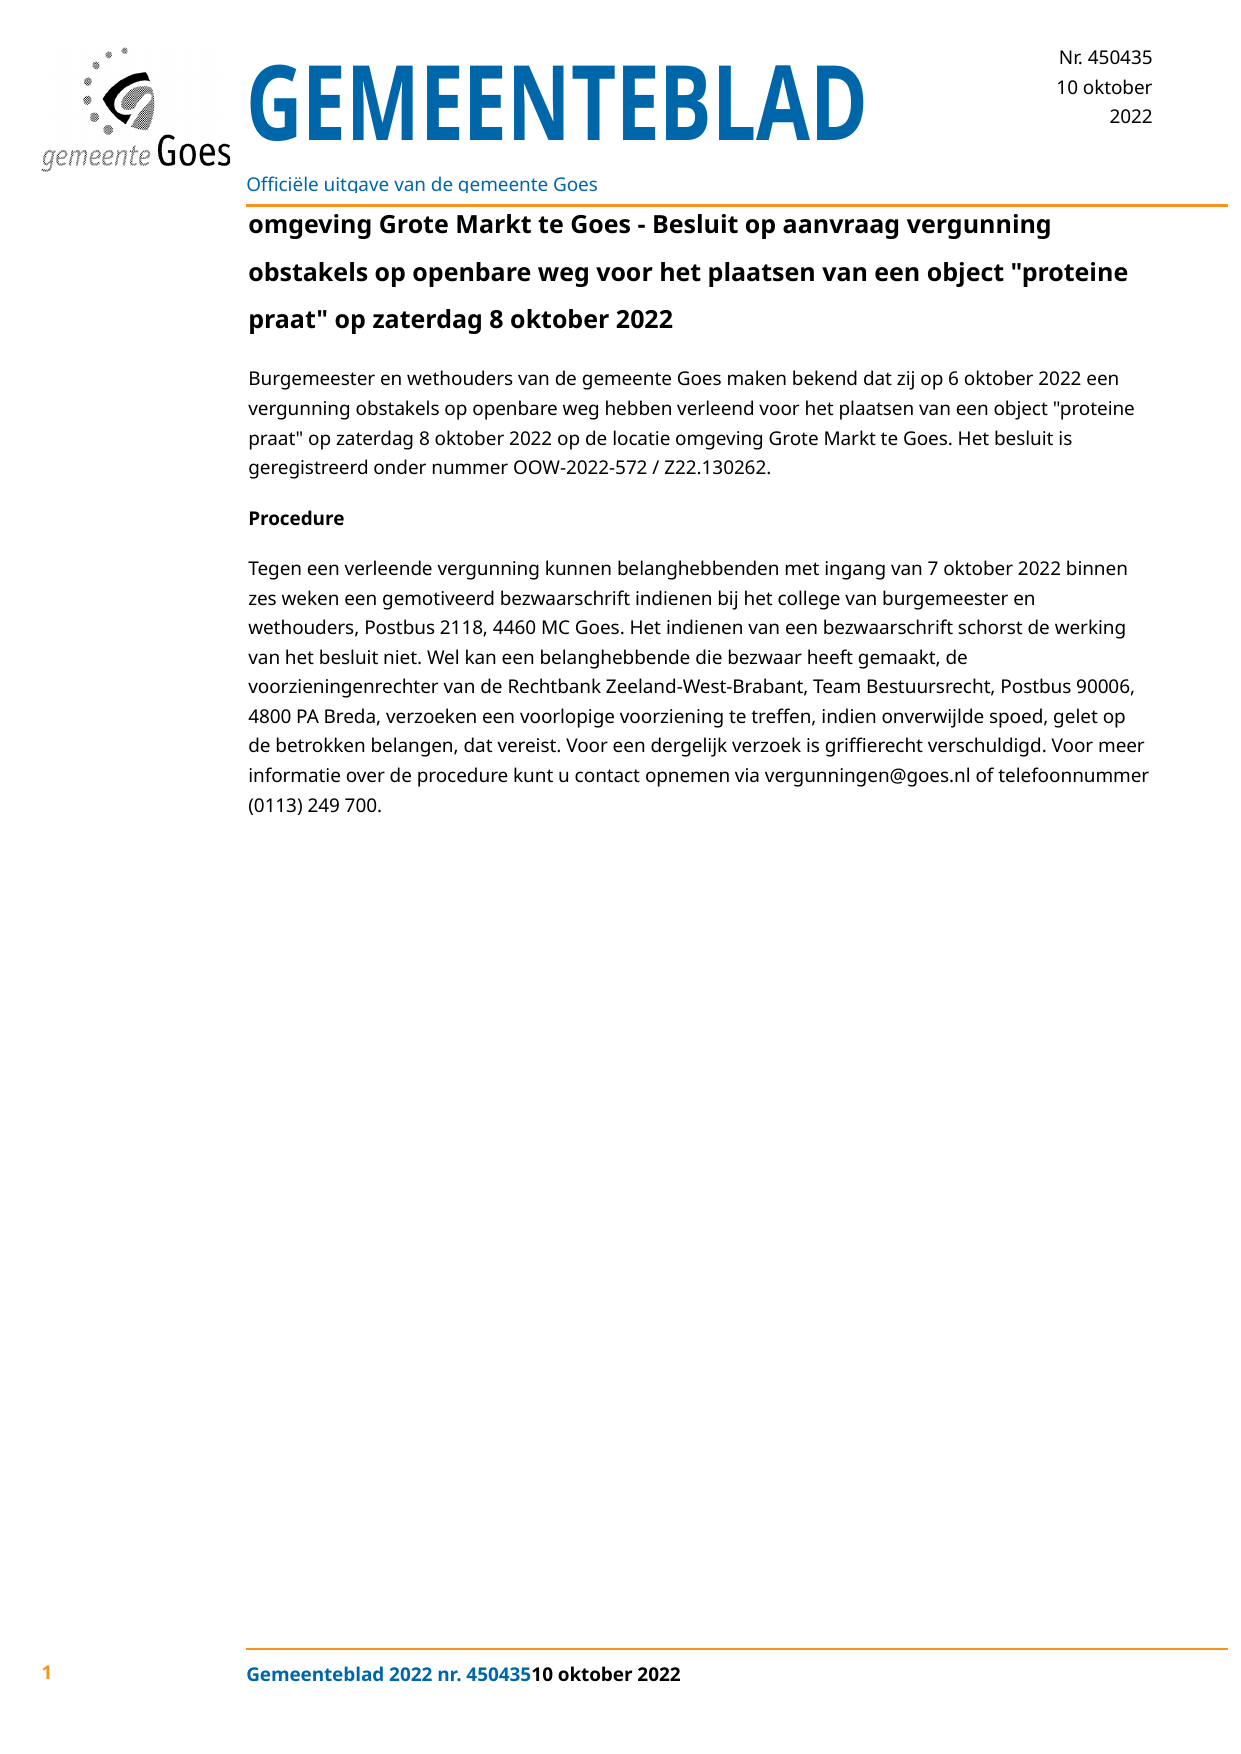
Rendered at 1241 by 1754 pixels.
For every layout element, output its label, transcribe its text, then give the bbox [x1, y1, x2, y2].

text omgeving Grote Markt te Goes - Besluit op aanvraag vergunning obstakels op openbare weg voor het plaatsen van een object "proteine praat" op zaterdag 8 oktober 2022 [248, 207, 1152, 336]
text Tegen een verleende vergunning kunnen belanghebbenden met ingang van 7 oktober 2022 binnen zes weken een gemotiveerd bezwaarschrift indienen bij het college van burgemeester en wethouders, Postbus 2118, 4460 MC Goes. Het indienen van een bezwaarschrift schorst de werking van het besluit niet. Wel kan een belanghebbende die bezwaar heeft gemaakt, de voorzieningenrechter van de Rechtbank Zeeland-West-Brabant, Team Bestuursrecht, Postbus 90006, 4800 PA Breda, verzoeken een voorlopige voorziening te treffen, indien onverwijlde spoed, gelet op de betrokken belangen, dat vereist. Voor een dergelijk verzoek is griffierecht verschuldigd. Voor meer informatie over de procedure kunt u contact opnemen via vergunningen@goes.nl of telefoonnummer (0113) 249 700. [248, 555, 1152, 817]
text Burgemeester en wethouders van de gemeente Goes maken bekend dat zij op 6 oktober 2022 een vergunning obstakels op openbare weg hebben verleend voor het plaatsen van een object "proteine praat" op zaterdag 8 oktober 2022 op de locatie omgeving Grote Markt te Goes. Het besluit is geregistreerd onder nummer OOW-2022-572 / Z22.130262. [248, 366, 1152, 480]
text Procedure [248, 505, 1152, 530]
picture [41, 47, 231, 172]
